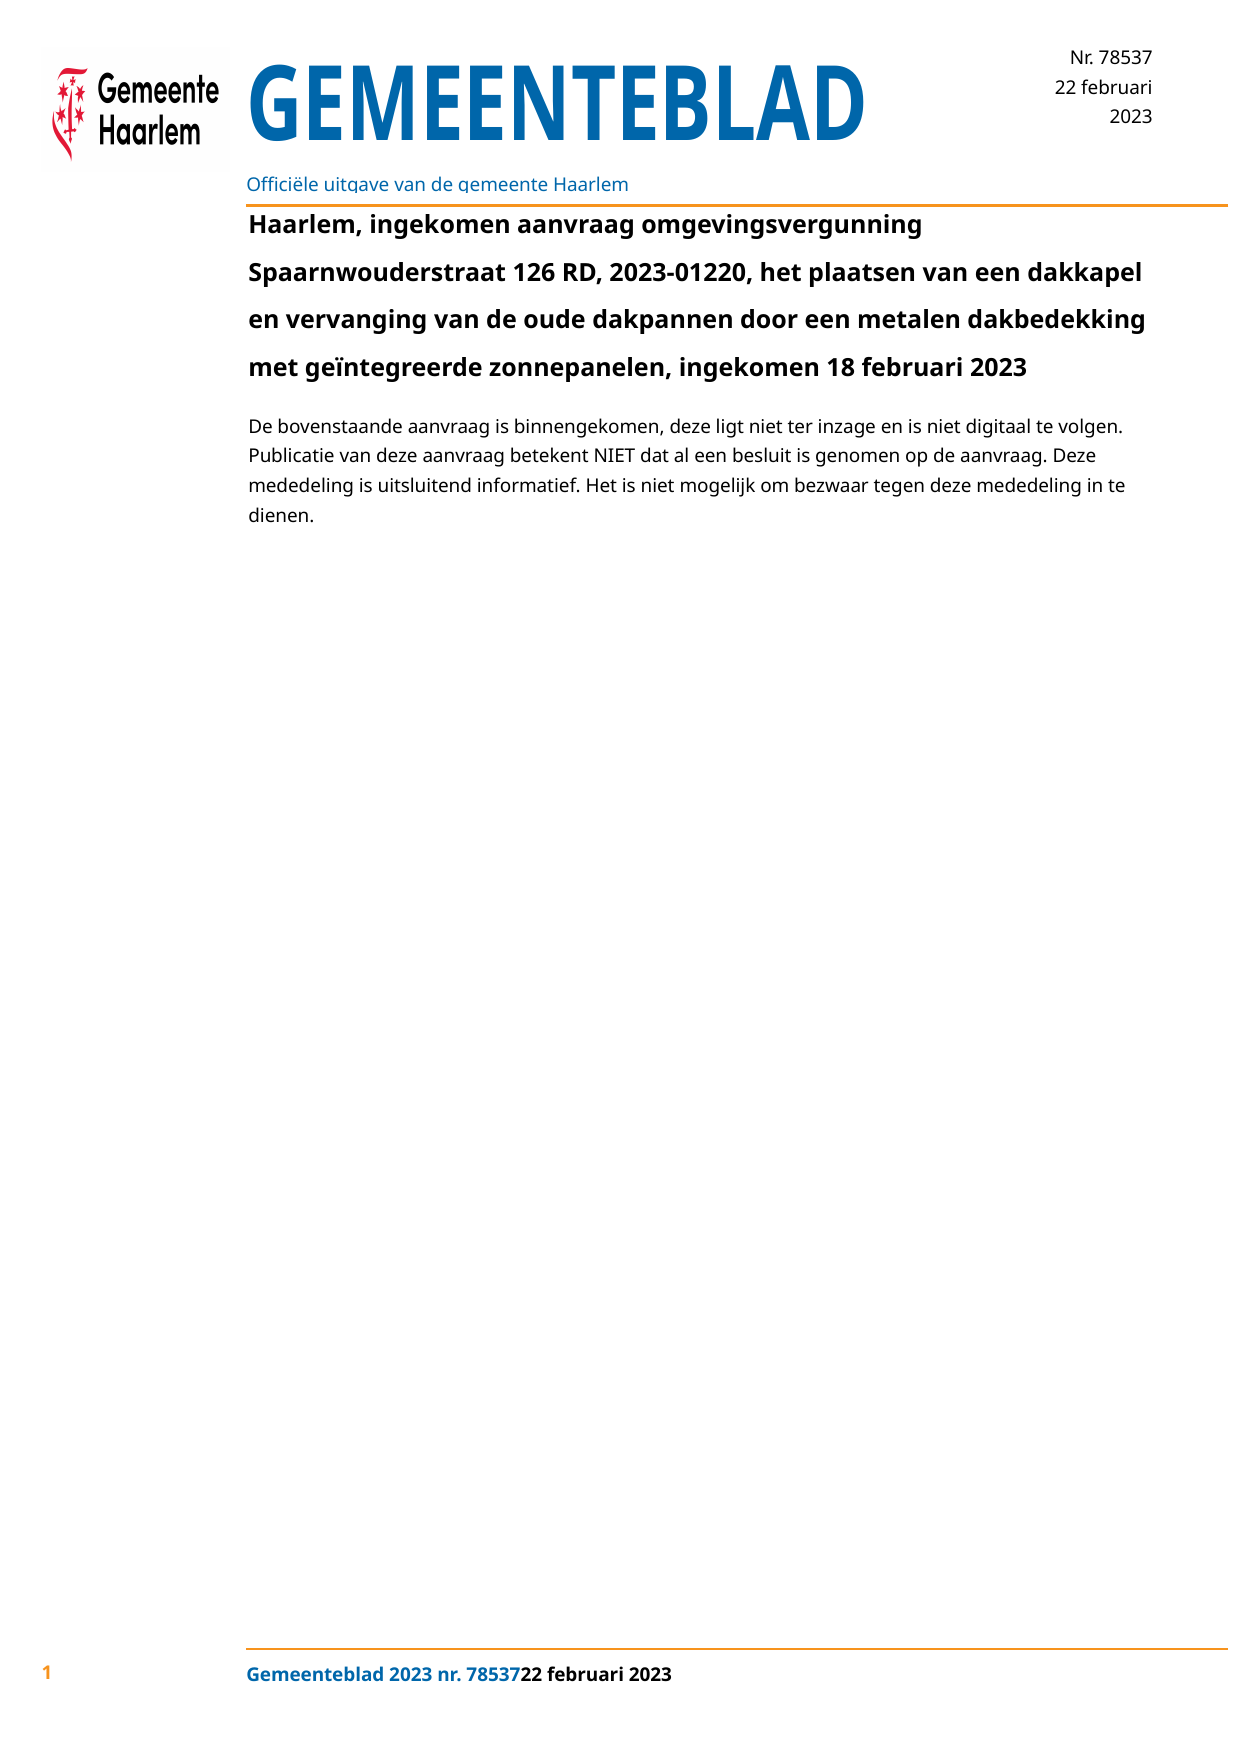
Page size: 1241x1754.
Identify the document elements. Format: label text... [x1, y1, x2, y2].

text Haarlem, ingekomen aanvraag omgevingsvergunning Spaarnwouderstraat 126 RD, 2023-01220, het plaatsen van een dakkapel en vervanging van de oude dakpannen door een metalen dakbedekking met geïntegreerde zonnepanelen, ingekomen 18 februari 2023 [248, 207, 1152, 384]
text De bovenstaande aanvraag is binnengekomen, deze ligt niet ter inzage en is niet digitaal te volgen. Publicatie van deze aanvraag betekent NIET dat al een besluit is genomen op de aanvraag. Deze mededeling is uitsluitend informatief. Het is niet mogelijk om bezwaar tegen deze mededeling in te dienen. [248, 413, 1152, 528]
picture [41, 47, 231, 172]
